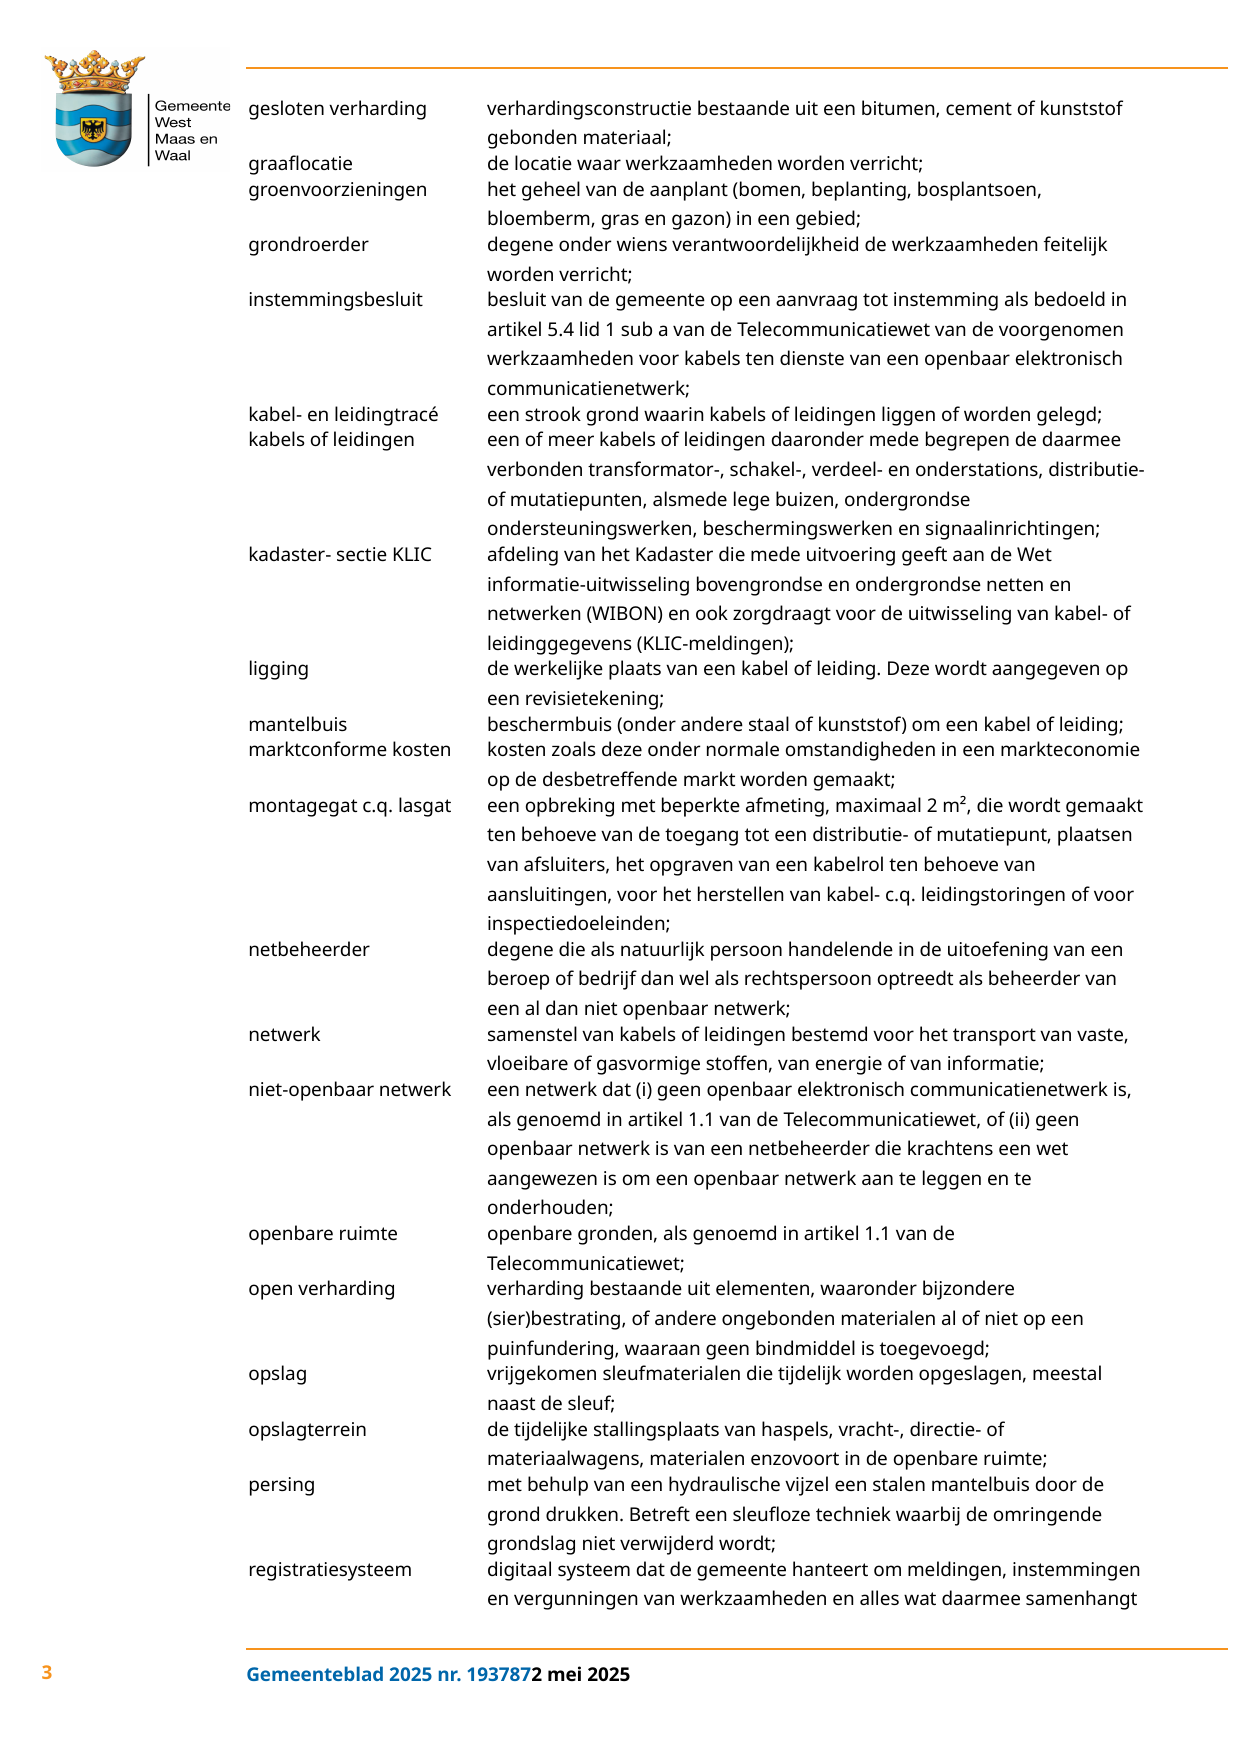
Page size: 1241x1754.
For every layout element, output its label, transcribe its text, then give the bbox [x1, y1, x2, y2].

table_cell beschermbuis (onder andere staal of kunststof) om een kabel of leiding; [487, 711, 1152, 737]
table_cell openbare gronden, als genoemd in artikel 1.1 van de Telecommunicatiewet; [487, 1220, 1152, 1276]
table_cell openbare ruimte [248, 1220, 487, 1276]
table_cell netbeheerder [248, 936, 487, 1021]
table_cell vrijgekomen sleufmaterialen die tijdelijk worden opgeslagen, meestal naast de sleuf; [487, 1361, 1152, 1416]
table_cell degene die als natuurlijk persoon handelende in de uitoefening van een beroep of bedrijf dan wel als rechtspersoon optreedt als beheerder van een al dan niet openbaar netwerk; [487, 936, 1152, 1021]
table_cell de tijdelijke stallingsplaats van haspels, vracht-, directie- of materiaalwagens, materialen enzovoort in de openbare ruimte; [487, 1416, 1152, 1471]
table_cell digitaal systeem dat de gemeente hanteert om meldingen, instemmingen en vergunningen van werkzaamheden en alles wat daarmee samenhangt [487, 1556, 1152, 1611]
table_cell besluit van de gemeente op een aanvraag tot instemming als bedoeld in artikel 5.4 lid 1 sub a van de Telecommunicatiewet van de voorgenomen werkzaamheden voor kabels ten dienste van een openbaar elektronisch communicatienetwerk; [487, 286, 1152, 401]
table_cell de werkelijke plaats van een kabel of leiding. Deze wordt aangegeven op een revisietekening; [487, 656, 1152, 711]
table_cell een strook grond waarin kabels of leidingen liggen of worden gelegd; [487, 401, 1152, 427]
table_cell kabel- en leidingtracé [248, 401, 487, 427]
table_cell mantelbuis [248, 711, 487, 737]
table_cell de locatie waar werkzaamheden worden verricht; [487, 150, 1152, 176]
table_cell het geheel van de aanplant (bomen, beplanting, bosplantsoen, bloemberm, gras en gazon) in een gebied; [487, 176, 1152, 231]
table_cell open verharding [248, 1276, 487, 1361]
table_cell met behulp van een hydraulische vijzel een stalen mantelbuis door de grond drukken. Betreft een sleufloze techniek waarbij de omringende grondslag niet verwijderd wordt; [487, 1471, 1152, 1556]
table_cell verharding bestaande uit elementen, waaronder bijzondere (sier)bestrating, of andere ongebonden materialen al of niet op een puinfundering, waaraan geen bindmiddel is toegevoegd; [487, 1276, 1152, 1361]
table_cell opslag [248, 1361, 487, 1416]
table_cell netwerk [248, 1021, 487, 1076]
table_cell registratiesysteem [248, 1556, 487, 1611]
table_cell een netwerk dat (i) geen openbaar elektronisch communicatienetwerk is, als genoemd in artikel 1.1 van de Telecommunicatiewet, of (ii) geen openbaar netwerk is van een netbeheerder die krachtens een wet aangewezen is om een openbaar netwerk aan te leggen en te onderhouden; [487, 1076, 1152, 1220]
picture [41, 47, 231, 172]
table_cell een of meer kabels of leidingen daaronder mede begrepen de daarmee verbonden transformator-, schakel-, verdeel- en onderstations, distributie- of mutatiepunten, alsmede lege buizen, ondergrondse ondersteuningswerken, beschermingswerken en signaalinrichtingen; [487, 427, 1152, 541]
table_cell opslagterrein [248, 1416, 487, 1471]
table_cell montagegat c.q. lasgat [248, 792, 487, 936]
table_cell ligging [248, 656, 487, 711]
table_cell samenstel van kabels of leidingen bestemd voor het transport van vaste, vloeibare of gasvormige stoffen, van energie of van informatie; [487, 1021, 1152, 1076]
table_cell verhardingsconstructie bestaande uit een bitumen, cement of kunststof gebonden materiaal; [487, 95, 1152, 150]
table_cell persing [248, 1471, 487, 1556]
table_cell marktconforme kosten [248, 737, 487, 792]
table_cell degene onder wiens verantwoordelijkheid de werkzaamheden feitelijk worden verricht; [487, 231, 1152, 286]
table_cell groenvoorzieningen [248, 176, 487, 231]
table_cell gesloten verharding [248, 95, 487, 150]
table_cell een opbreking met beperkte afmeting, maximaal 2 m², die wordt gemaakt ten behoeve van de toegang tot een distributie- of mutatiepunt, plaatsen van afsluiters, het opgraven van een kabelrol ten behoeve van aansluitingen, voor het herstellen van kabel- c.q. leidingstoringen of voor inspectiedoeleinden; [487, 792, 1152, 936]
table_cell kabels of leidingen [248, 427, 487, 541]
table_cell niet-openbaar netwerk [248, 1076, 487, 1220]
table_cell instemmingsbesluit [248, 286, 487, 401]
table_cell kosten zoals deze onder normale omstandigheden in een markteconomie op de desbetreffende markt worden gemaakt; [487, 737, 1152, 792]
table_cell grondroerder [248, 231, 487, 286]
table_cell kadaster- sectie KLIC [248, 541, 487, 656]
table_cell afdeling van het Kadaster die mede uitvoering geeft aan de Wet informatie-uitwisseling bovengrondse en ondergrondse netten en netwerken (WIBON) en ook zorgdraagt voor de uitwisseling van kabel- of leidinggegevens (KLIC-meldingen); [487, 541, 1152, 656]
table_cell graaflocatie [248, 150, 487, 176]
